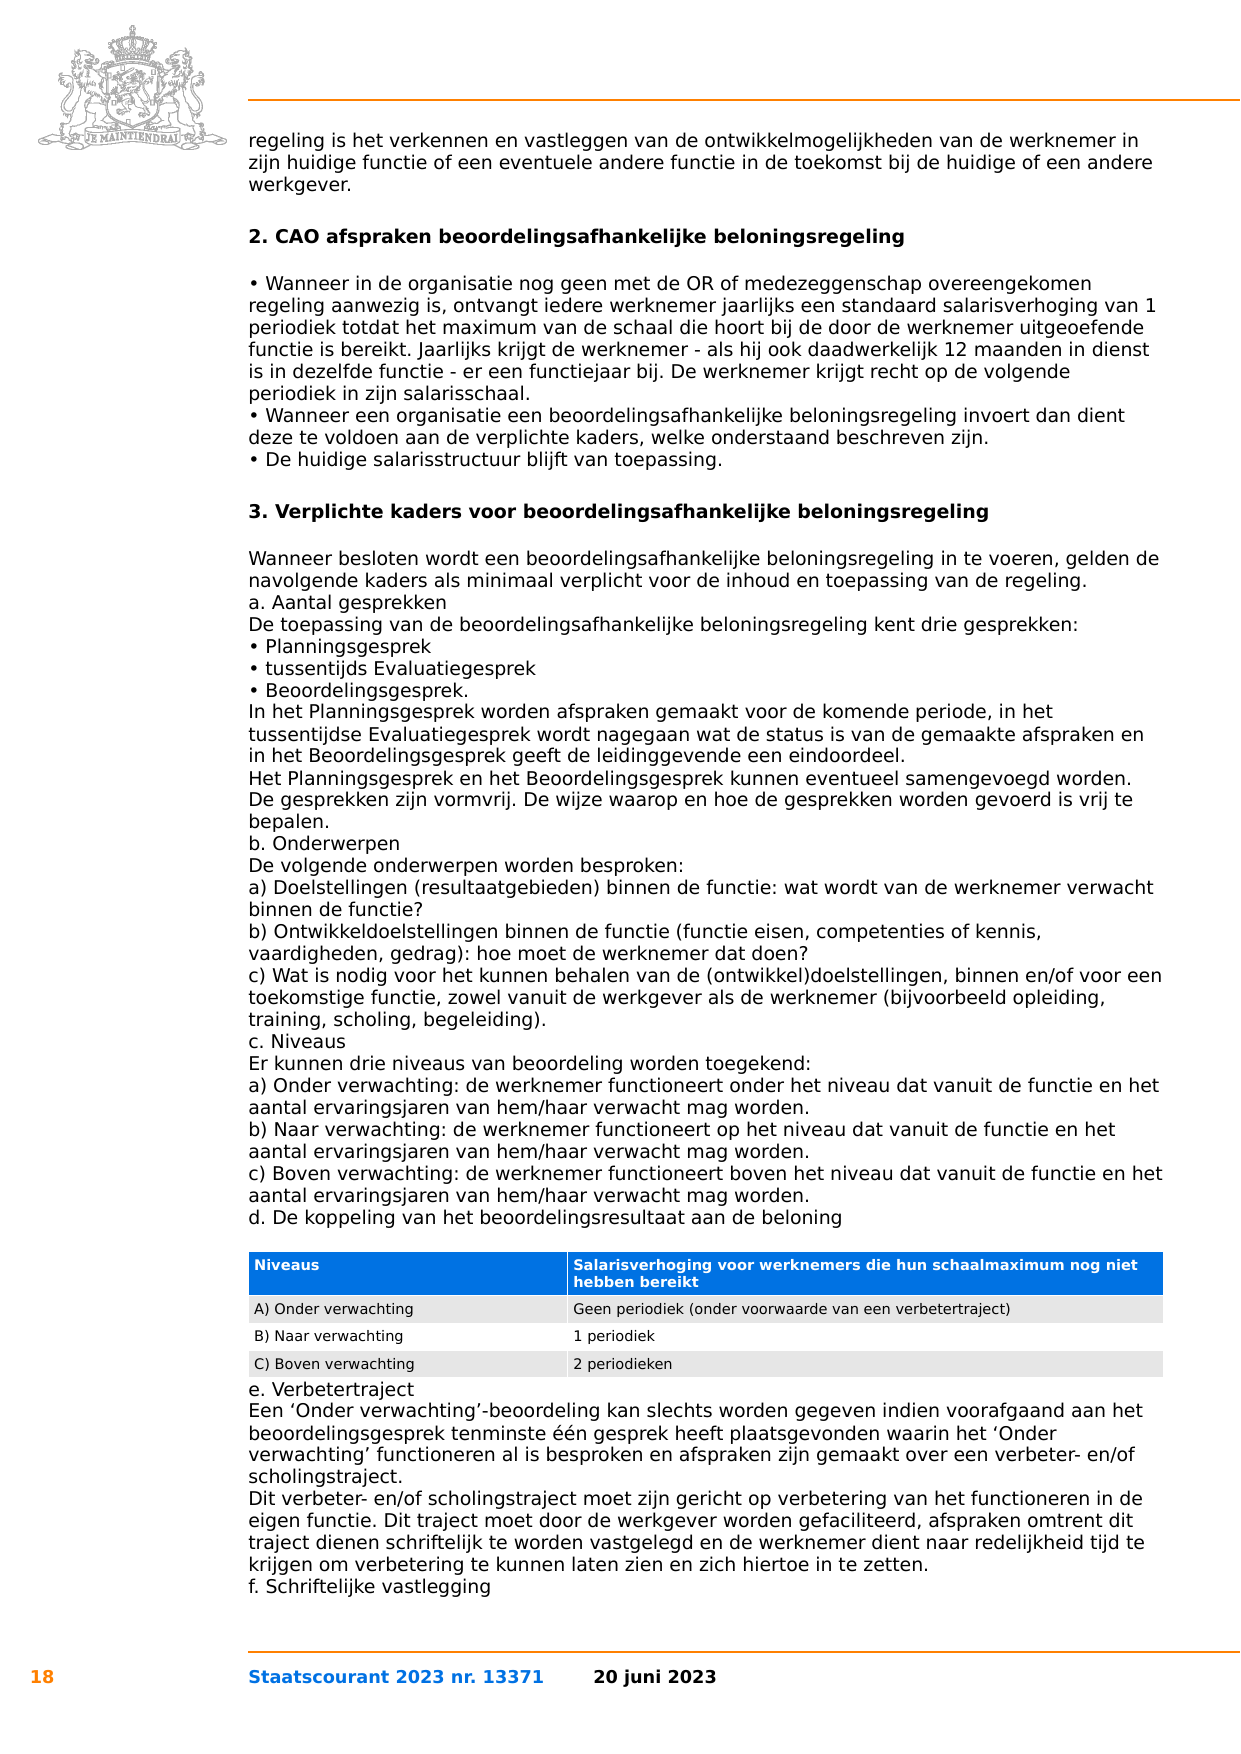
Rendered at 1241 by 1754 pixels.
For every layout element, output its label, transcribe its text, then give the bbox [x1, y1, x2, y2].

text f. Schriftelijke vastlegging [248, 1576, 1163, 1598]
text Een ‘Onder verwachting’-beoordeling kan slechts worden gegeven indien voorafgaand aan het beoordelingsgesprek tenminste één gesprek heeft plaatsgevonden waarin het ‘Onder verwachting’ functioneren al is besproken en afspraken zijn gemaakt over een verbeter- en/of scholingstraject. [248, 1400, 1163, 1488]
text c) Boven verwachting: de werknemer functioneert boven het niveau dat vanuit de functie en het aantal ervaringsjaren van hem/haar verwacht mag worden. [248, 1163, 1163, 1207]
table_header Salarisverhoging voor werknemers die hun schaalmaximum nog niet hebben bereikt [568, 1252, 1163, 1295]
text regeling is het verkennen en vastleggen van de ontwikkelmogelijkheden van de werknemer in zijn huidige functie of een eventuele andere functie in de toekomst bij de huidige of een andere werkgever. [248, 130, 1163, 196]
text De volgende onderwerpen worden besproken: [248, 855, 1163, 877]
text • De huidige salarisstructuur blijft van toepassing. [248, 449, 1163, 471]
text a. Aantal gesprekken [248, 592, 1163, 613]
subtitle 3. Verplichte kaders voor beoordelingsafhankelijke beloningsregeling [248, 501, 1163, 523]
table_cell 2 periodieken [568, 1351, 1163, 1377]
text De toepassing van de beoordelingsafhankelijke beloningsregeling kent drie gesprekken: [248, 613, 1163, 636]
text • Wanneer in de organisatie nog geen met de OR of medezeggenschap overeengekomen regeling aanwezig is, ontvangt iedere werknemer jaarlijks een standaard salarisverhoging van 1 periodiek totdat het maximum van de schaal die hoort bij de door de werknemer uitgeoefende functie is bereikt. Jaarlijks krijgt de werknemer - als hij ook daadwerkelijk 12 maanden in dienst is in dezelfde functie - er een functiejaar bij. De werknemer krijgt recht op de volgende periodiek in zijn salarisschaal. [248, 273, 1163, 405]
text • Beoordelingsgesprek. [248, 679, 1163, 701]
text • Planningsgesprek [248, 636, 1163, 657]
subtitle 2. CAO afspraken beoordelingsafhankelijke beloningsregeling [248, 226, 1163, 248]
table_cell C) Boven verwachting [249, 1351, 567, 1377]
text Het Planningsgesprek en het Beoordelingsgesprek kunnen eventueel samengevoegd worden. De gesprekken zijn vormvrij. De wijze waarop en hoe de gesprekken worden gevoerd is vrij te bepalen. [248, 767, 1163, 833]
text a) Onder verwachting: de werknemer functioneert onder het niveau dat vanuit de functie en het aantal ervaringsjaren van hem/haar verwacht mag worden. [248, 1075, 1163, 1119]
text Dit verbeter- en/of scholingstraject moet zijn gericht op verbetering van het functioneren in de eigen functie. Dit traject moet door de werkgever worden gefaciliteerd, afspraken omtrent dit traject dienen schriftelijk te worden vastgelegd en de werknemer dient naar redelijkheid tijd te krijgen om verbetering te kunnen laten zien en zich hiertoe in te zetten. [248, 1488, 1163, 1576]
text Wanneer besloten wordt een beoordelingsafhankelijke beloningsregeling in te voeren, gelden de navolgende kaders als minimaal verplicht voor de inhoud en toepassing van de regeling. [248, 548, 1163, 592]
text b) Ontwikkeldoelstellingen binnen de functie (functie eisen, competenties of kennis, vaardigheden, gedrag): hoe moet de werknemer dat doen? [248, 921, 1163, 965]
text c. Niveaus [248, 1031, 1163, 1053]
table_header Niveaus [249, 1252, 567, 1295]
table_cell 1 periodiek [568, 1324, 1163, 1350]
table_cell Geen periodiek (onder voorwaarde van een verbetertraject) [568, 1296, 1163, 1323]
table_cell A) Onder verwachting [249, 1296, 567, 1323]
text b. Onderwerpen [248, 833, 1163, 855]
text • tussentijds Evaluatiegesprek [248, 657, 1163, 679]
text a) Doelstellingen (resultaatgebieden) binnen de functie: wat wordt van de werknemer verwacht binnen de functie? [248, 877, 1163, 921]
text In het Planningsgesprek worden afspraken gemaakt voor de komende periode, in het tussentijdse Evaluatiegesprek wordt nagegaan wat de status is van de gemaakte afspraken en in het Beoordelingsgesprek geeft de leidinggevende een eindoordeel. [248, 701, 1163, 767]
text d. De koppeling van het beoordelingsresultaat aan de beloning [248, 1207, 1163, 1229]
table_cell B) Naar verwachting [249, 1324, 567, 1350]
text e. Verbetertraject [248, 1379, 1163, 1400]
text b) Naar verwachting: de werknemer functioneert op het niveau dat vanuit de functie en het aantal ervaringsjaren van hem/haar verwacht mag worden. [248, 1119, 1163, 1163]
text Er kunnen drie niveaus van beoordeling worden toegekend: [248, 1053, 1163, 1075]
picture [38, 25, 227, 150]
text c) Wat is nodig voor het kunnen behalen van de (ontwikkel)doelstellingen, binnen en/of voor een toekomstige functie, zowel vanuit de werkgever als de werknemer (bijvoorbeeld opleiding, training, scholing, begeleiding). [248, 965, 1163, 1031]
text • Wanneer een organisatie een beoordelingsafhankelijke beloningsregeling invoert dan dient deze te voldoen aan de verplichte kaders, welke onderstaand beschreven zijn. [248, 405, 1163, 449]
